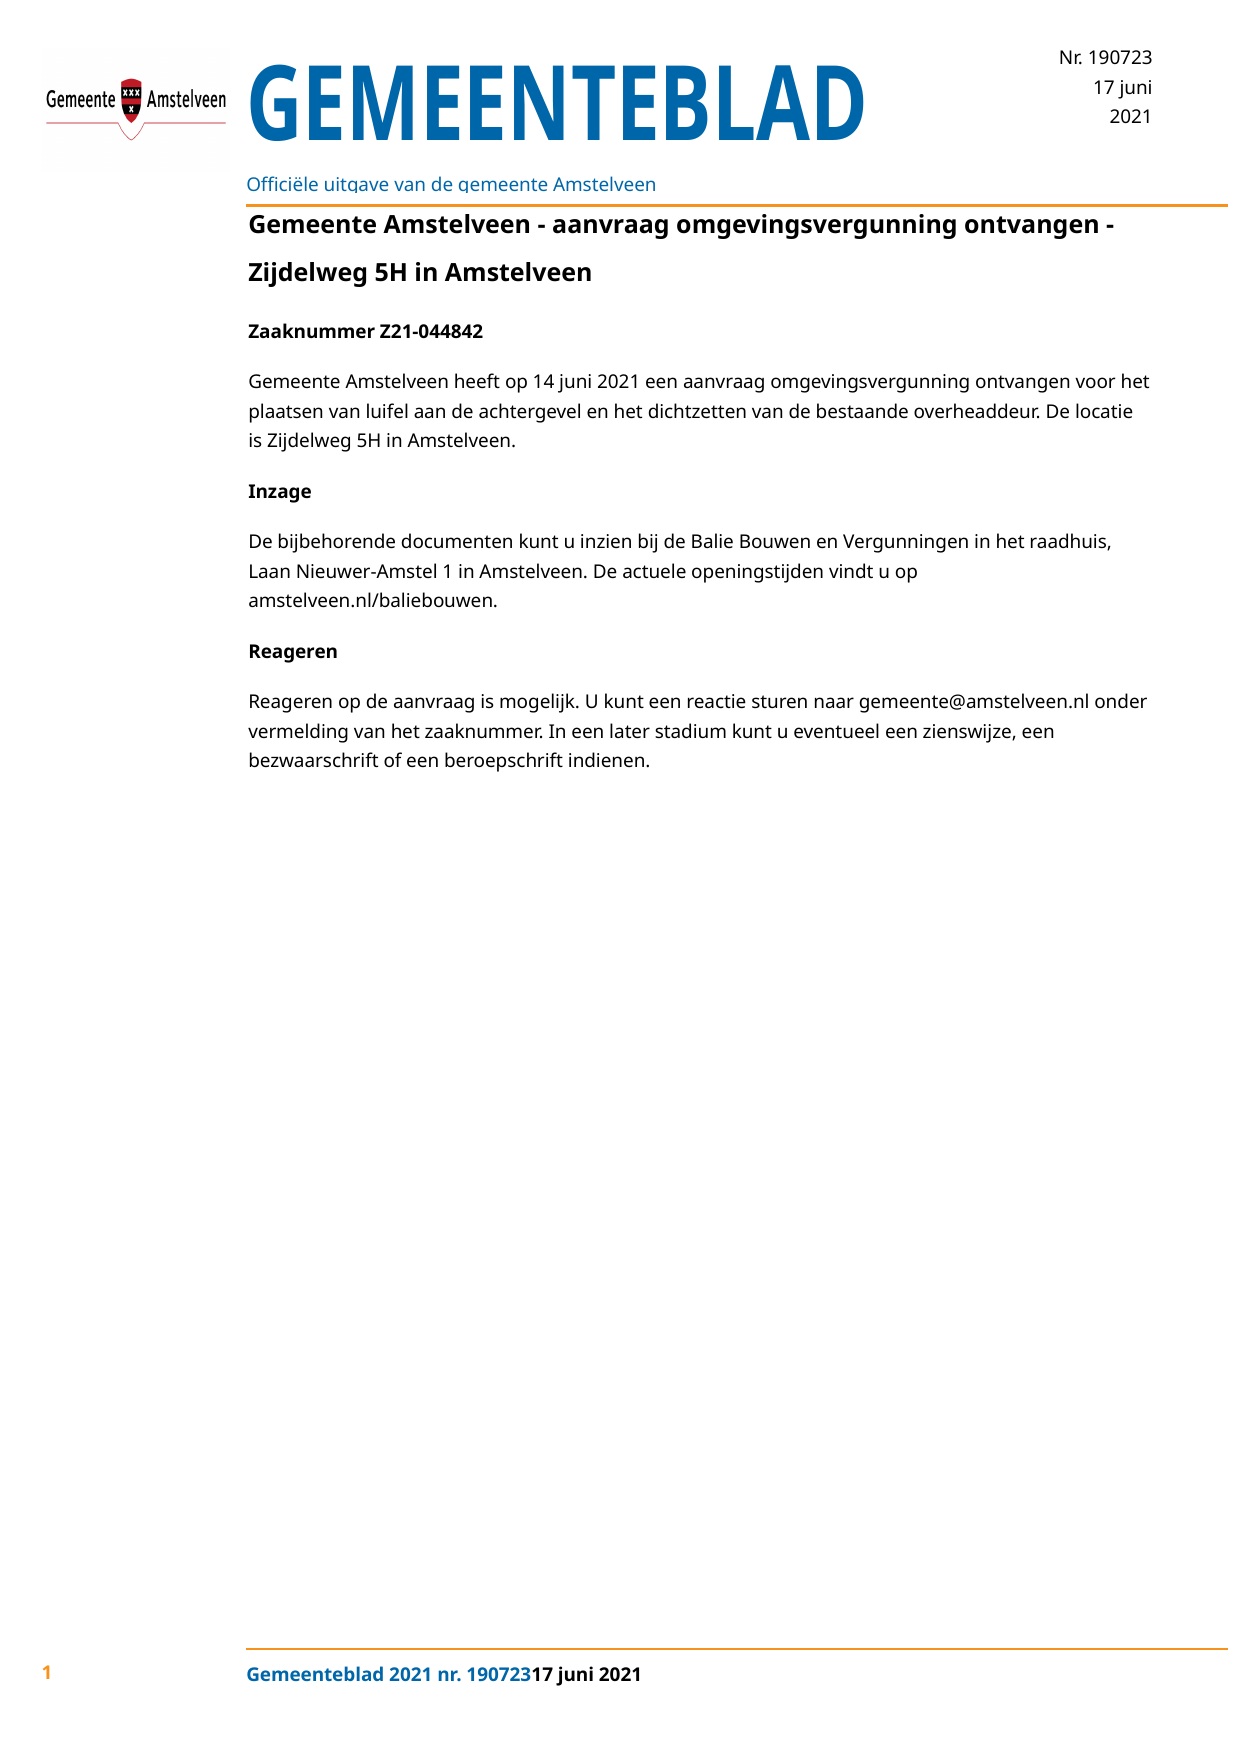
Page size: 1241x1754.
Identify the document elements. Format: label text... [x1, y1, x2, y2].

picture [41, 47, 231, 172]
text De bijbehorende documenten kunt u inzien bij de Balie Bouwen en Vergunningen in het raadhuis, Laan Nieuwer-Amstel 1 in Amstelveen. De actuele openingstijden vindt u op amstelveen.nl/baliebouwen. [248, 528, 1152, 613]
text Gemeente Amstelveen heeft op 14 juni 2021 een aanvraag omgevingsvergunning ontvangen voor het plaatsen van luifel aan de achtergevel en het dichtzetten van de bestaande overheaddeur. De locatie is Zijdelweg 5H in Amstelveen. [248, 368, 1152, 453]
text Reageren [248, 638, 1152, 664]
text Gemeente Amstelveen - aanvraag omgevingsvergunning ontvangen - Zijdelweg 5H in Amstelveen [248, 207, 1152, 288]
text Reageren op de aanvraag is mogelijk. U kunt een reactie sturen naar gemeente@amstelveen.nl onder vermelding van het zaaknummer. In een later stadium kunt u eventueel een zienswijze, een bezwaarschrift of een beroepschrift indienen. [248, 688, 1152, 773]
text Inzage [248, 478, 1152, 504]
text Zaaknummer Z21-044842 [248, 318, 1152, 344]
